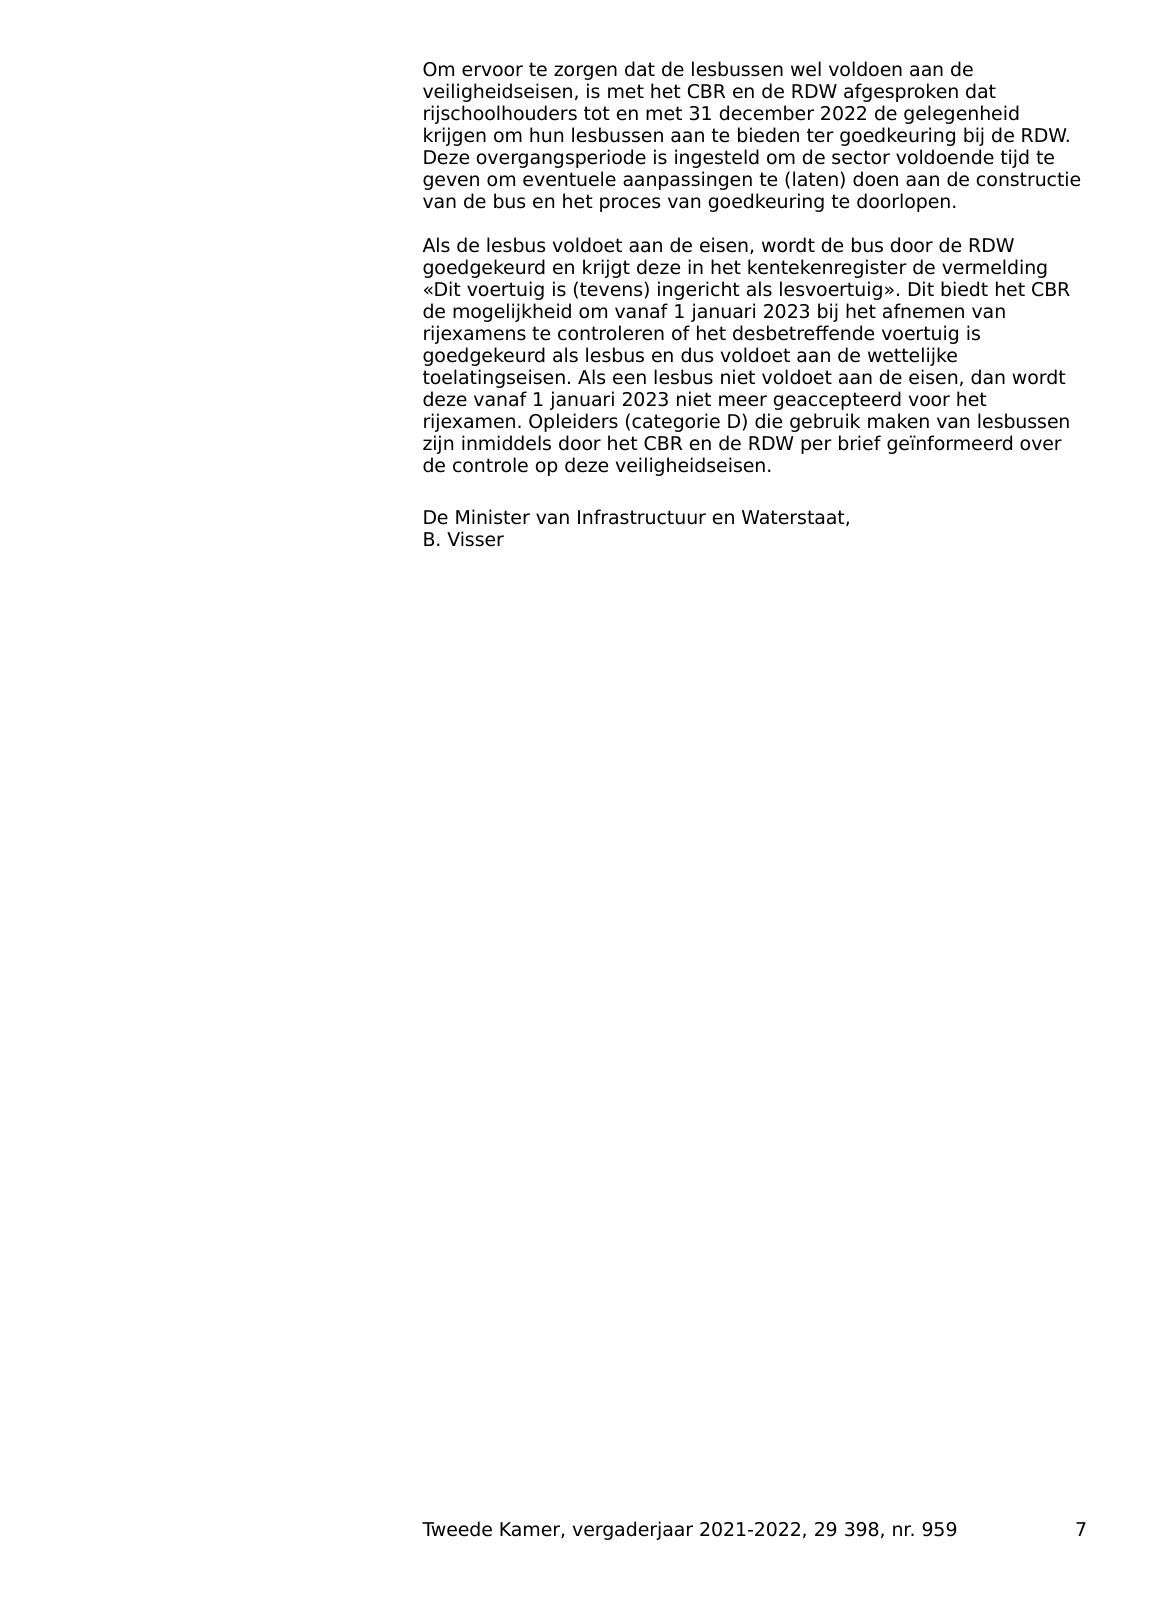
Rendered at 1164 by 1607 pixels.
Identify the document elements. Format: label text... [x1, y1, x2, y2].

text Om ervoor te zorgen dat de lesbussen wel voldoen aan de veiligheidseisen, is met het CBR en de RDW afgesproken dat rijschoolhouders tot en met 31 december 2022 de gelegenheid krijgen om hun lesbussen aan te bieden ter goedkeuring bij de RDW. Deze overgangsperiode is ingesteld om de sector voldoende tijd te geven om eventuele aanpassingen te (laten) doen aan de constructie van de bus en het proces van goedkeuring te doorlopen. [422, 59, 1087, 213]
text De Minister van Infrastructuur en Waterstaat, B. Visser [422, 507, 1087, 551]
text Als de lesbus voldoet aan de eisen, wordt de bus door de RDW goedgekeurd en krijgt deze in het kentekenregister de vermelding «Dit voertuig is (tevens) ingericht als lesvoertuig». Dit biedt het CBR de mogelijkheid om vanaf 1 januari 2023 bij het afnemen van rijexamens te controleren of het desbetreffende voertuig is goedgekeurd als lesbus en dus voldoet aan de wettelijke toelatingseisen. Als een lesbus niet voldoet aan de eisen, dan wordt deze vanaf 1 januari 2023 niet meer geaccepteerd voor het rijexamen. Opleiders (categorie D) die gebruik maken van lesbussen zijn inmiddels door het CBR en de RDW per brief geïnformeerd over de controle op deze veiligheidseisen. [422, 235, 1087, 477]
